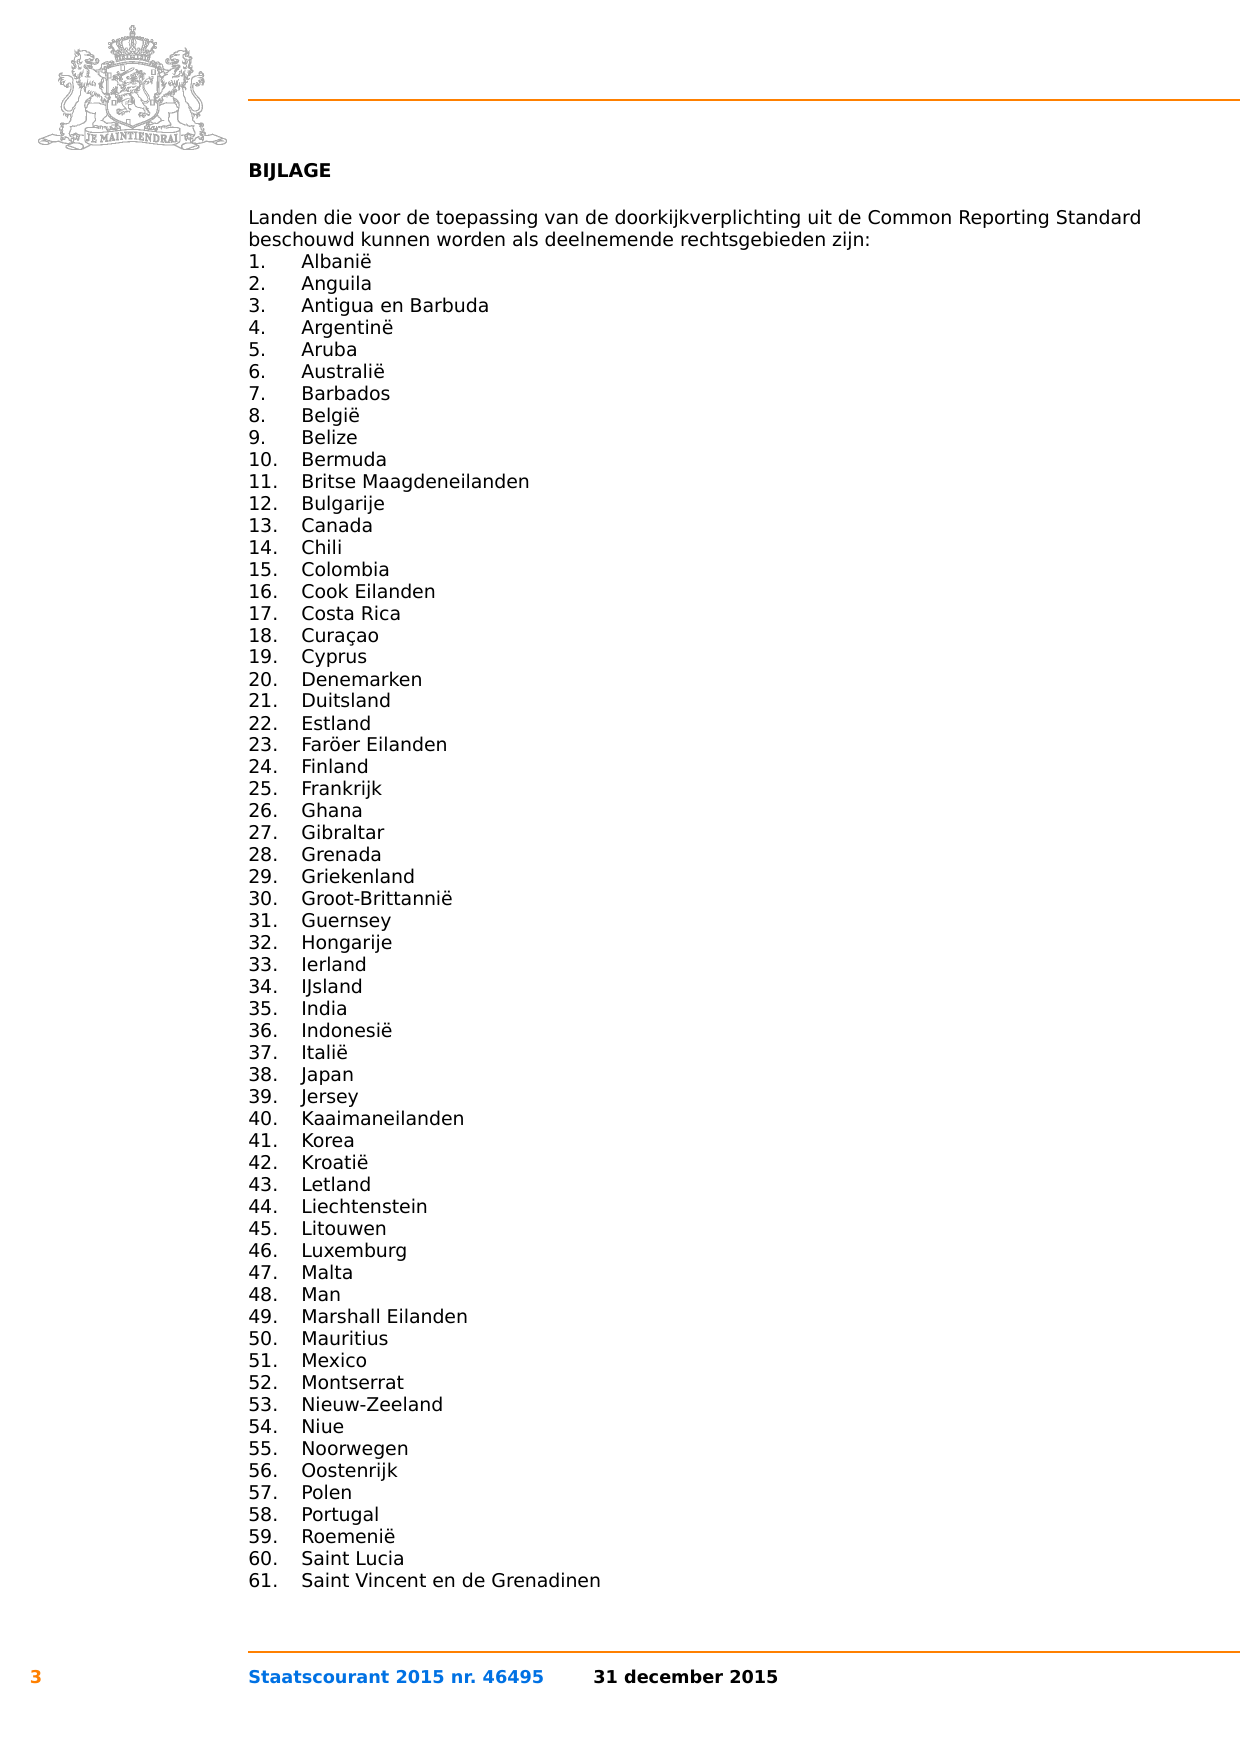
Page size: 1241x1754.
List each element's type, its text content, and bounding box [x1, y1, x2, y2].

text 21. Duitsland [248, 690, 1163, 712]
text 59. Roemenië [248, 1526, 1163, 1548]
text 37. Italië [248, 1042, 1163, 1064]
text 23. Faröer Eilanden [248, 734, 1163, 756]
text 14. Chili [248, 537, 1163, 558]
text 52. Montserrat [248, 1372, 1163, 1394]
picture [38, 25, 227, 150]
text 58. Portugal [248, 1504, 1163, 1526]
text 33. Ierland [248, 954, 1163, 976]
text 40. Kaaimaneilanden [248, 1108, 1163, 1130]
text 57. Polen [248, 1482, 1163, 1504]
text 20. Denemarken [248, 668, 1163, 690]
text 30. Groot-Brittannië [248, 888, 1163, 910]
text 43. Letland [248, 1174, 1163, 1196]
text 24. Finland [248, 756, 1163, 778]
text 5. Aruba [248, 339, 1163, 361]
text 61. Saint Vincent en de Grenadinen [248, 1569, 1163, 1592]
text 53. Nieuw-Zeeland [248, 1394, 1163, 1416]
text 19. Cyprus [248, 646, 1163, 668]
text 32. Hongarije [248, 932, 1163, 954]
text 29. Griekenland [248, 866, 1163, 888]
text 27. Gibraltar [248, 822, 1163, 844]
text 15. Colombia [248, 558, 1163, 581]
text 9. Belize [248, 427, 1163, 449]
text 41. Korea [248, 1130, 1163, 1152]
text 18. Curaçao [248, 624, 1163, 646]
text 7. Barbados [248, 383, 1163, 405]
text 4. Argentinë [248, 317, 1163, 339]
text 6. Australië [248, 361, 1163, 383]
text 55. Noorwegen [248, 1438, 1163, 1460]
text 49. Marshall Eilanden [248, 1306, 1163, 1328]
text 42. Kroatië [248, 1152, 1163, 1174]
text 47. Malta [248, 1262, 1163, 1284]
text 8. België [248, 405, 1163, 427]
text 11. Britse Maagdeneilanden [248, 471, 1163, 493]
text 16. Cook Eilanden [248, 581, 1163, 602]
text 3. Antigua en Barbuda [248, 295, 1163, 317]
text 31. Guernsey [248, 910, 1163, 932]
text 54. Niue [248, 1416, 1163, 1438]
text 51. Mexico [248, 1350, 1163, 1372]
text 10. Bermuda [248, 449, 1163, 471]
text 25. Frankrijk [248, 778, 1163, 800]
text 56. Oostenrijk [248, 1460, 1163, 1482]
text 2. Anguila [248, 273, 1163, 295]
text 38. Japan [248, 1064, 1163, 1086]
text Landen die voor de toepassing van de doorkijkverplichting uit de Common Reporting Standard beschouwd kunnen worden als deelnemende rechtsgebieden zijn: [248, 207, 1163, 251]
text 36. Indonesië [248, 1020, 1163, 1042]
text 39. Jersey [248, 1086, 1163, 1108]
text 60. Saint Lucia [248, 1548, 1163, 1569]
text 45. Litouwen [248, 1218, 1163, 1240]
text 48. Man [248, 1284, 1163, 1306]
text 17. Costa Rica [248, 602, 1163, 624]
text 50. Mauritius [248, 1328, 1163, 1350]
text 13. Canada [248, 514, 1163, 537]
text 22. Estland [248, 712, 1163, 734]
text 44. Liechtenstein [248, 1196, 1163, 1218]
text 1. Albanië [248, 251, 1163, 273]
subtitle BIJLAGE [248, 160, 1163, 182]
text 28. Grenada [248, 844, 1163, 866]
text 26. Ghana [248, 800, 1163, 822]
text 46. Luxemburg [248, 1240, 1163, 1262]
text 12. Bulgarije [248, 493, 1163, 514]
text 35. India [248, 998, 1163, 1020]
text 34. IJsland [248, 976, 1163, 998]
